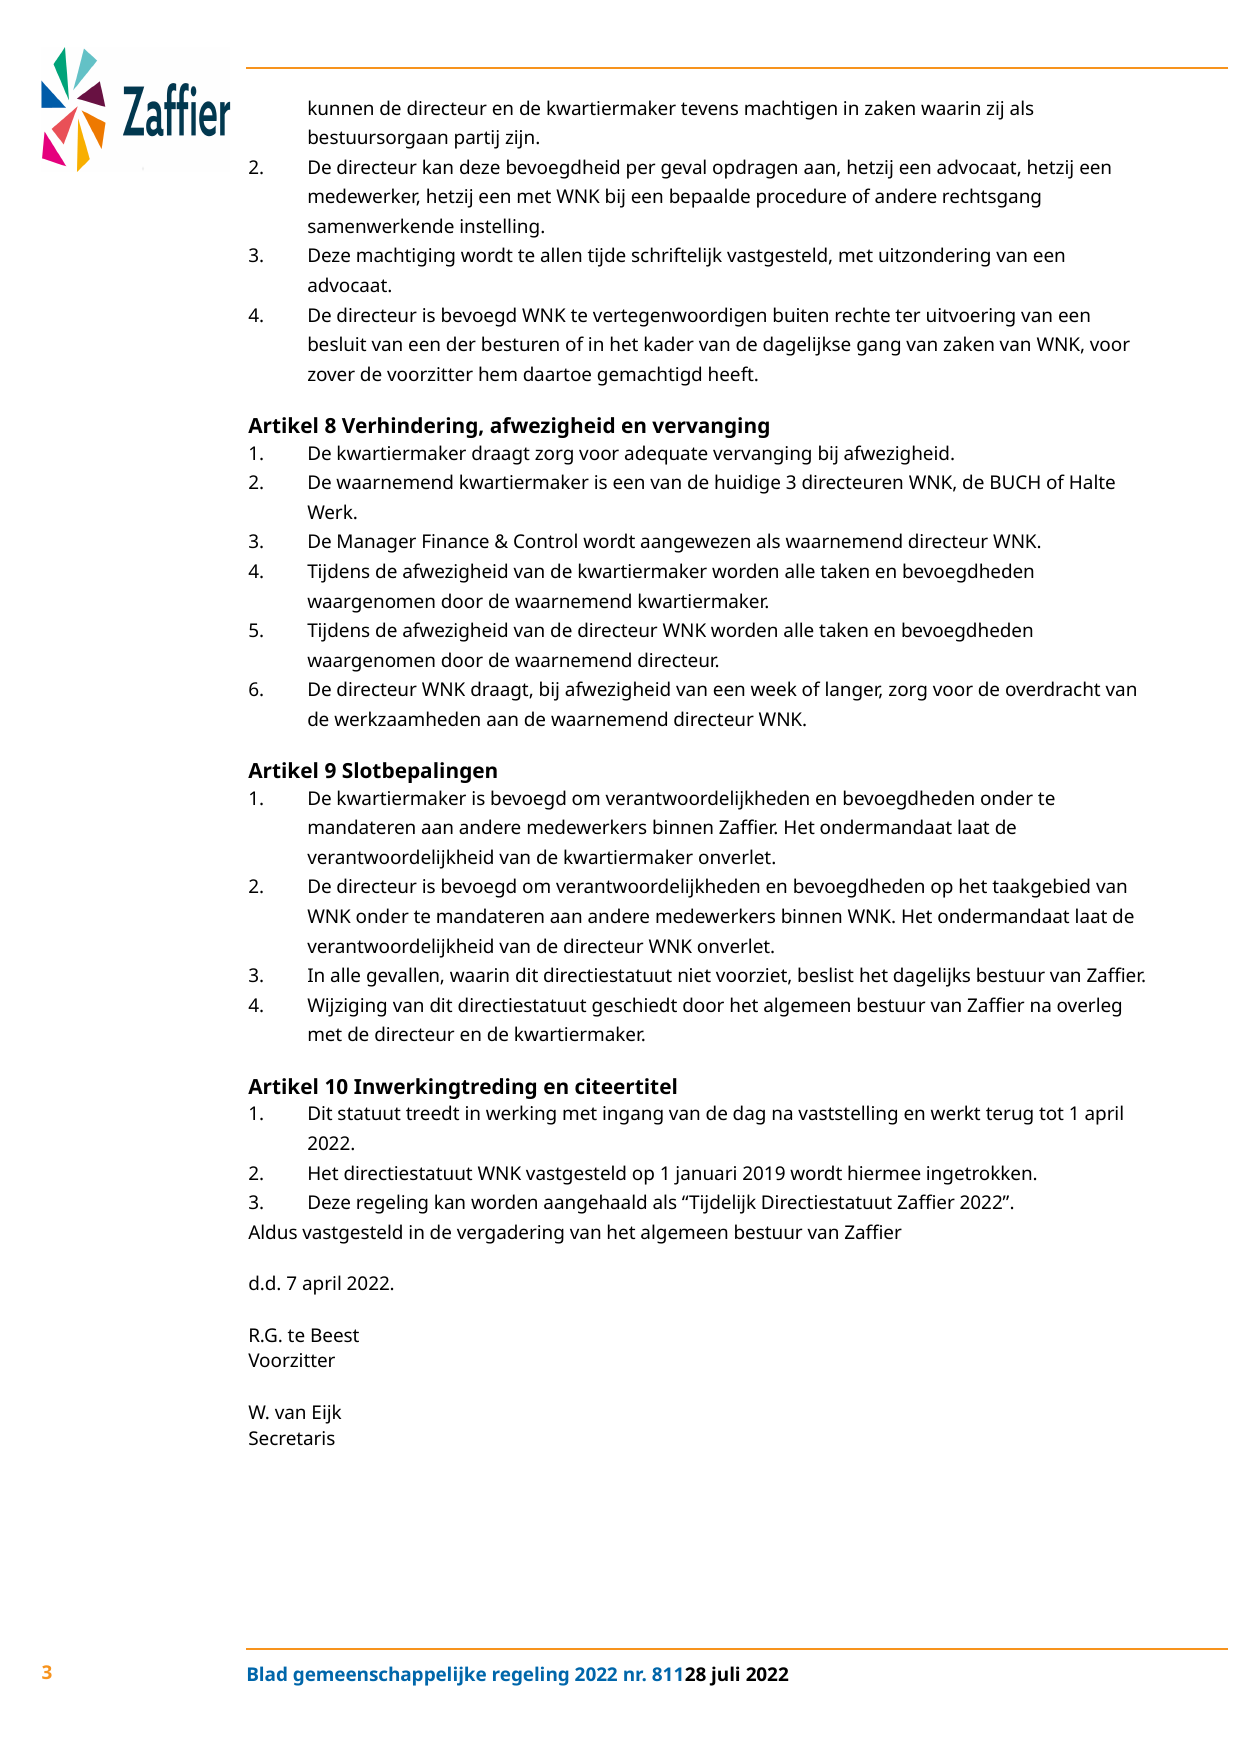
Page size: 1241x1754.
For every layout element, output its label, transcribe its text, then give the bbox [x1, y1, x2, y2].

list In alle gevallen, waarin dit directiestatuut niet voorziet, beslist het dagelijks bestuur van Zaffier. [248, 962, 1152, 988]
text W. van Eijk [248, 1399, 1152, 1425]
text R.G. te Beest [248, 1322, 1152, 1347]
list De directeur kan deze bevoegdheid per geval opdragen aan, hetzij een advocaat, hetzij een medewerker, hetzij een met WNK bij een bepaalde procedure of andere rechtsgang samenwerkende instelling. [248, 154, 1152, 239]
list De directeur WNK draagt, bij afwezigheid van een week of langer, zorg voor de overdracht van de werkzaamheden aan de waarnemend directeur WNK. [248, 677, 1152, 732]
list De kwartiermaker is bevoegd om verantwoordelijkheden en bevoegdheden onder te mandateren aan andere medewerkers binnen Zaffier. Het ondermandaat laat de verantwoordelijkheid van de kwartiermaker onverlet. [248, 785, 1152, 870]
picture [41, 47, 231, 172]
text d.d. 7 april 2022. [248, 1270, 1152, 1296]
text Secretaris [248, 1425, 1152, 1450]
text Voorzitter [248, 1347, 1152, 1373]
list Tijdens de afwezigheid van de directeur WNK worden alle taken en bevoegdheden waargenomen door de waarnemend directeur. [248, 617, 1152, 673]
list Tijdens de afwezigheid van de kwartiermaker worden alle taken en bevoegdheden waargenomen door de waarnemend kwartiermaker. [248, 558, 1152, 613]
list Wijziging van dit directiestatuut geschiedt door het algemeen bestuur van Zaffier na overleg met de directeur en de kwartiermaker. [248, 992, 1152, 1047]
list De directeur is bevoegd om verantwoordelijkheden en bevoegdheden op het taakgebied van WNK onder te mandateren aan andere medewerkers binnen WNK. Het ondermandaat laat de verantwoordelijkheid van de directeur WNK onverlet. [248, 874, 1152, 959]
list De kwartiermaker draagt zorg voor adequate vervanging bij afwezigheid. [248, 440, 1152, 466]
text Artikel 8 Verhindering, afwezigheid en vervanging [248, 411, 1152, 440]
text Artikel 10 Inwerkingtreding en citeertitel [248, 1072, 1152, 1101]
text Aldus vastgesteld in de vergadering van het algemeen bestuur van Zaffier [248, 1219, 1152, 1244]
list De waarnemend kwartiermaker is een van de huidige 3 directeuren WNK, de BUCH of Halte Werk. [248, 469, 1152, 525]
list Het directiestatuut WNK vastgesteld op 1 januari 2019 wordt hiermee ingetrokken. [248, 1160, 1152, 1185]
list Deze machtiging wordt te allen tijde schriftelijk vastgesteld, met uitzondering van een advocaat. [248, 243, 1152, 298]
text Artikel 9 Slotbepalingen [248, 757, 1152, 785]
list De Manager Finance & Control wordt aangewezen als waarnemend directeur WNK. [248, 529, 1152, 554]
list Dit statuut treedt in werking met ingang van de dag na vaststelling en werkt terug tot 1 april 2022. [248, 1101, 1152, 1156]
list De directeur is bevoegd WNK te vertegenwoordigen buiten rechte ter uitvoering van een besluit van een der besturen of in het kader van de dagelijkse gang van zaken van WNK, voor zover de voorzitter hem daartoe gemachtigd heeft. [248, 302, 1152, 387]
list kunnen de directeur en de kwartiermaker tevens machtigen in zaken waarin zij als bestuursorgaan partij zijn. [248, 95, 1152, 150]
list Deze regeling kan worden aangehaald als “Tijdelijk Directiestatuut Zaffier 2022”. [248, 1189, 1152, 1215]
